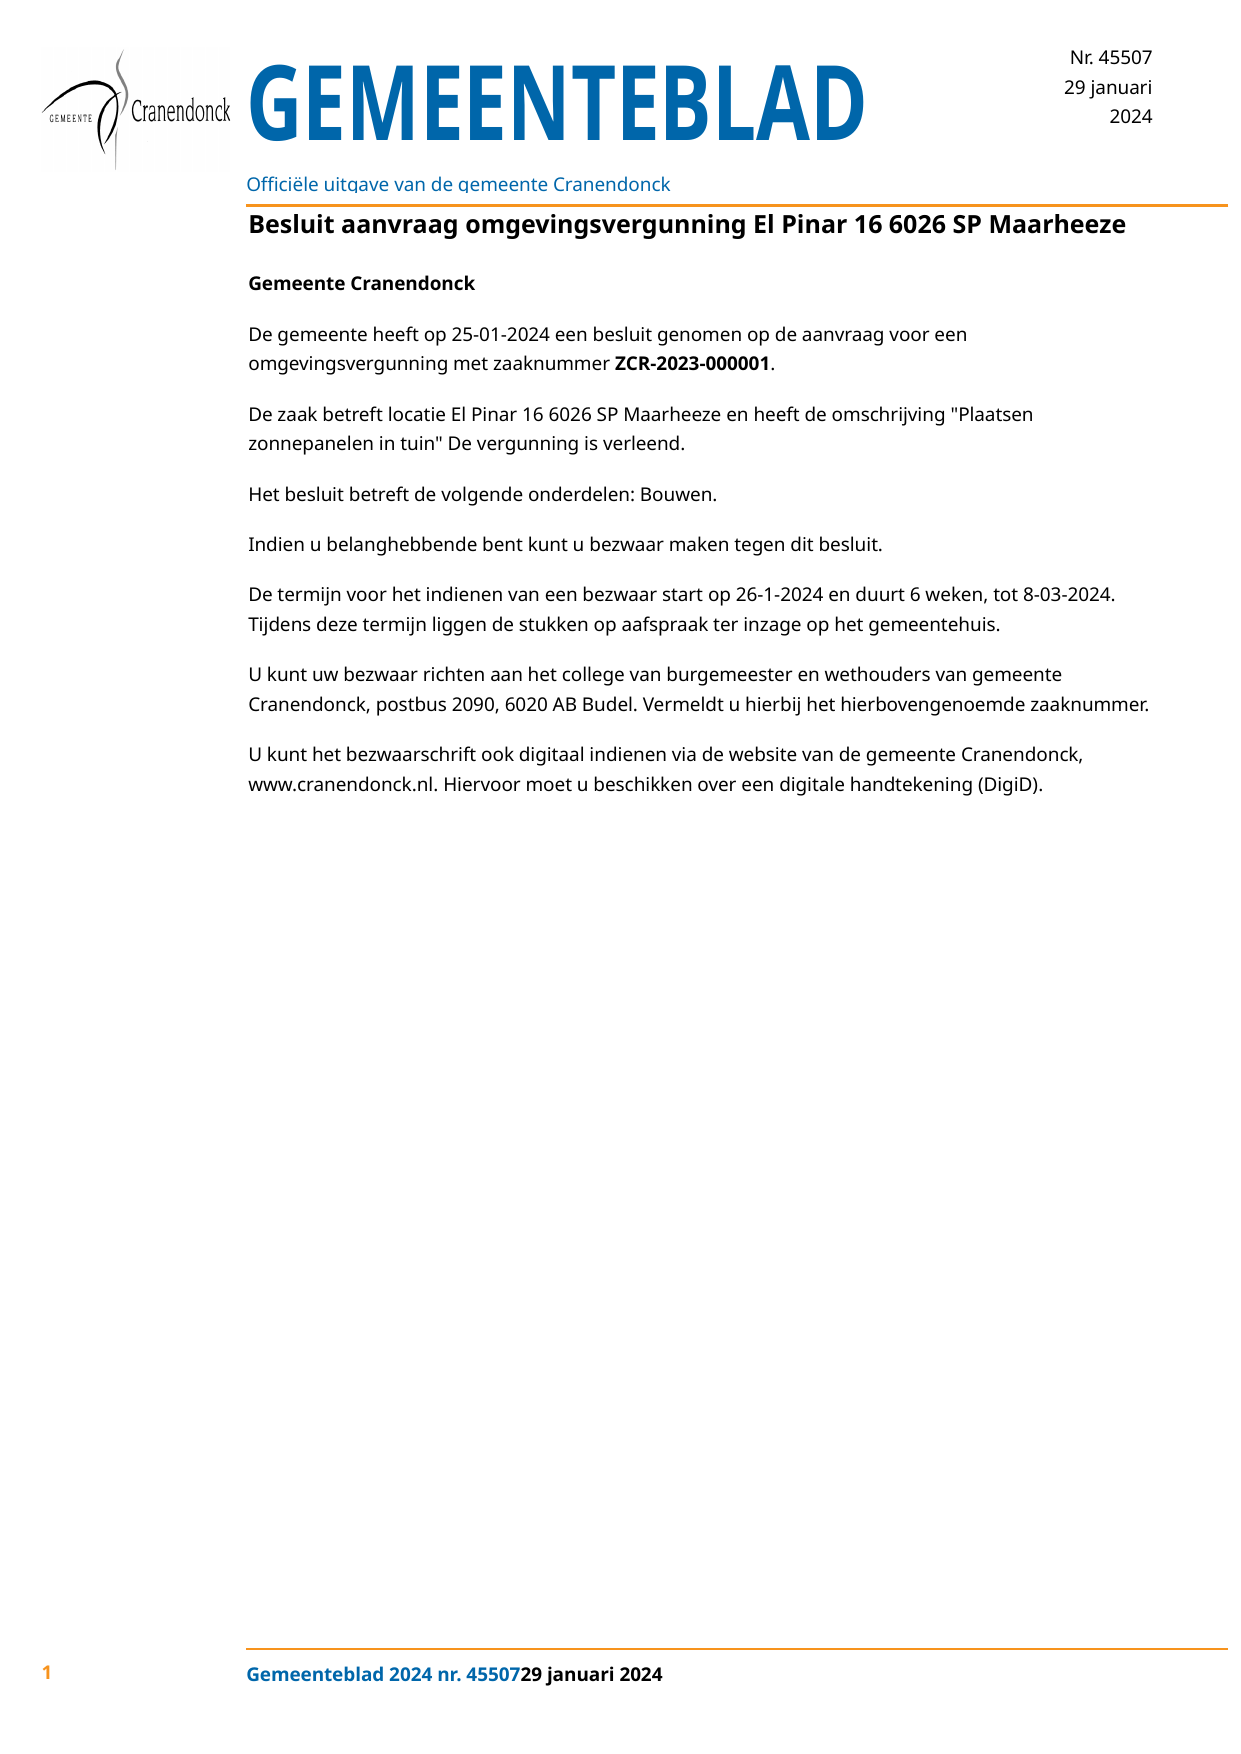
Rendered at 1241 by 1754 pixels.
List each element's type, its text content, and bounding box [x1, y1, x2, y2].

text U kunt het bezwaarschrift ook digitaal indienen via de website van de gemeente Cranendonck, www.cranendonck.nl. Hiervoor moet u beschikken over een digitale handtekening (DigiD). [248, 742, 1152, 797]
text Gemeente Cranendonck [248, 270, 1152, 296]
text Besluit aanvraag omgevingsvergunning El Pinar 16 6026 SP Maarheeze [248, 207, 1152, 241]
picture [41, 47, 231, 172]
text Indien u belanghebbende bent kunt u bezwaar maken tegen dit besluit. [248, 531, 1152, 557]
text Het besluit betreft de volgende onderdelen: Bouwen. [248, 481, 1152, 506]
text De zaak betreft locatie El Pinar 16 6026 SP Maarheeze en heeft de omschrijving "Plaatsen zonnepanelen in tuin" De vergunning is verleend. [248, 401, 1152, 456]
text De gemeente heeft op 25-01-2024 een besluit genomen op de aanvraag voor een omgevingsvergunning met zaaknummer ZCR-2023-000001. [248, 321, 1152, 376]
text U kunt uw bezwaar richten aan het college van burgemeester en wethouders van gemeente Cranendonck, postbus 2090, 6020 AB Budel. Vermeldt u hierbij het hierbovengenoemde zaaknummer. [248, 662, 1152, 717]
text De termijn voor het indienen van een bezwaar start op 26-1-2024 en duurt 6 weken, tot 8-03-2024. Tijdens deze termijn liggen de stukken op aafspraak ter inzage op het gemeentehuis. [248, 582, 1152, 637]
